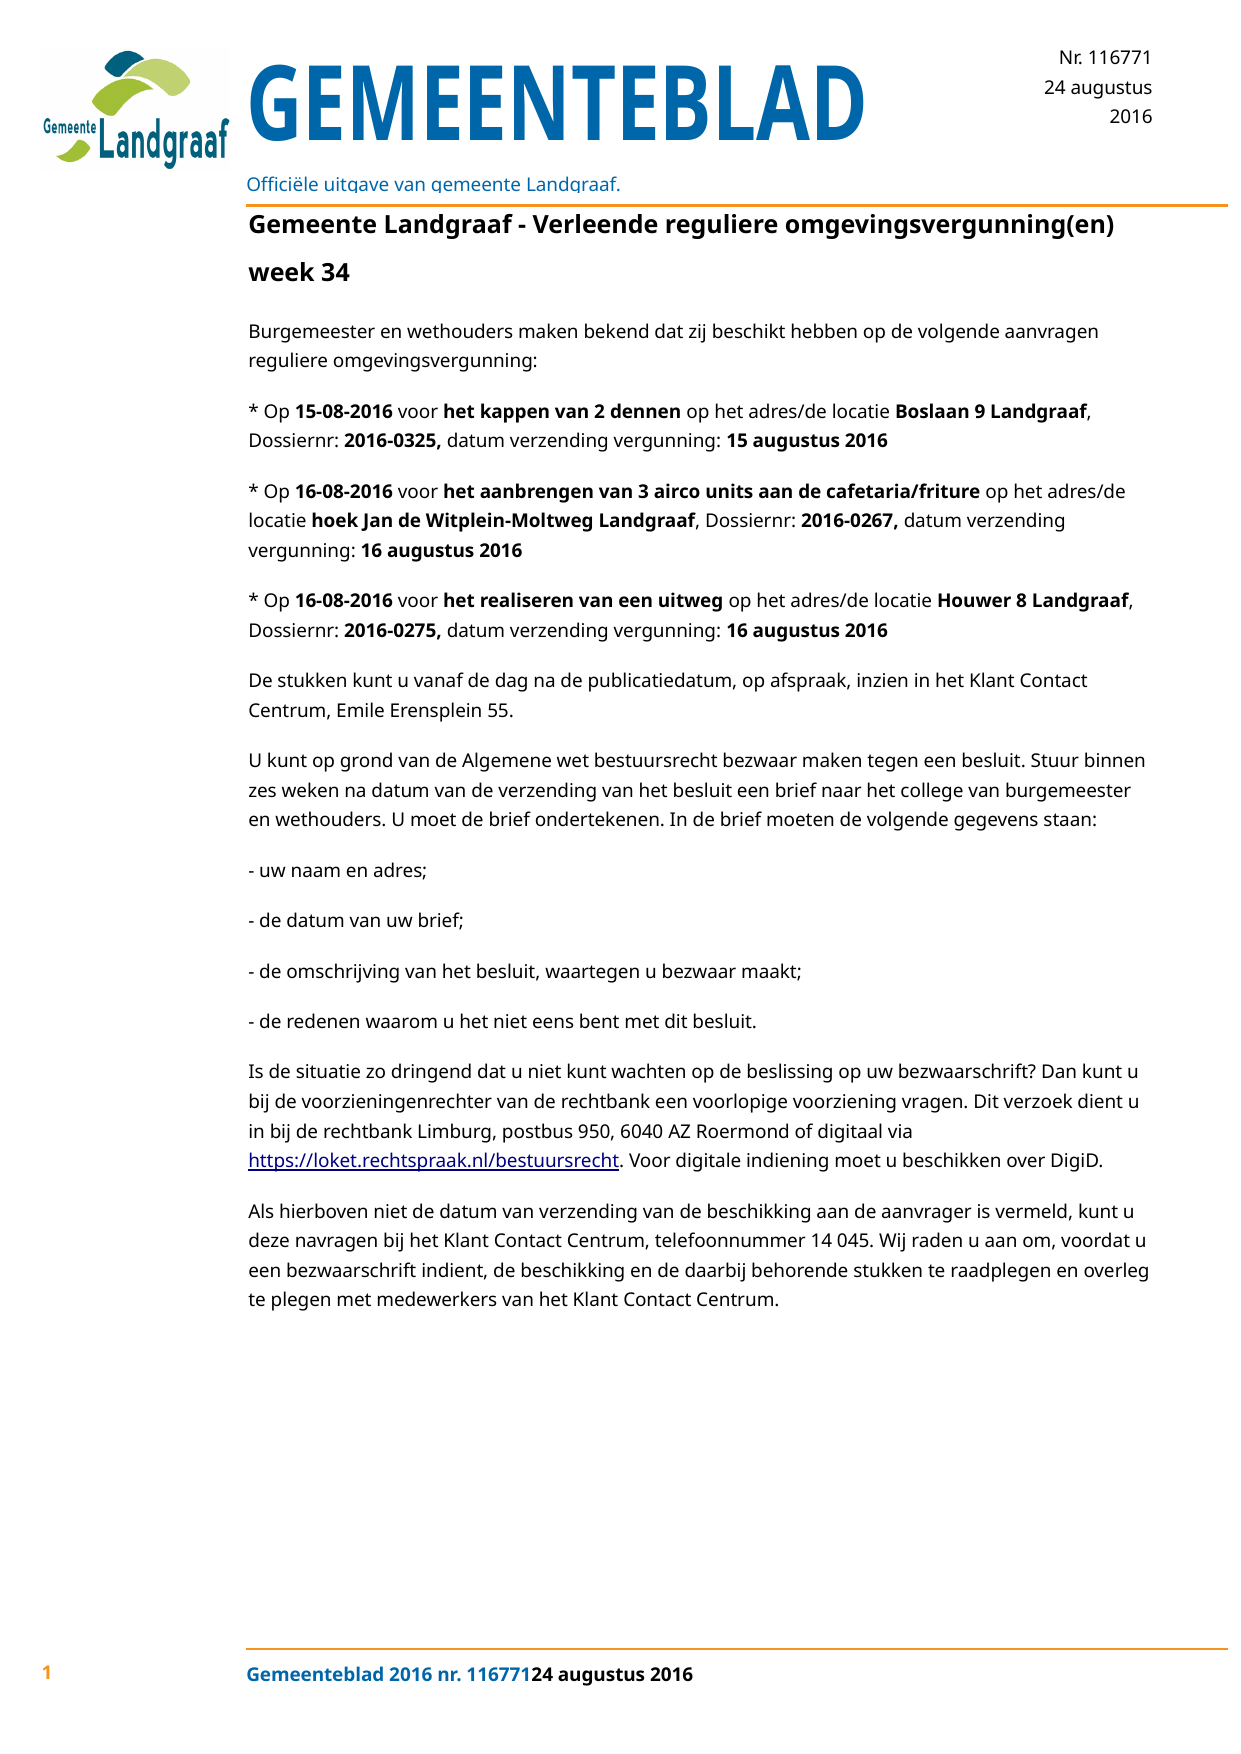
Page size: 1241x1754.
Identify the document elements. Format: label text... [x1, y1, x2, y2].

text * Op 15-08-2016 voor het kappen van 2 dennen op het adres/de locatie Boslaan 9 Landgraaf, Dossiernr: 2016-0325, datum verzending vergunning: 15 augustus 2016 [248, 398, 1152, 453]
text * Op 16-08-2016 voor het aanbrengen van 3 airco units aan de cafetaria/friture op het adres/de locatie hoek Jan de Witplein-Moltweg Landgraaf, Dossiernr: 2016-0267, datum verzending vergunning: 16 augustus 2016 [248, 478, 1152, 563]
text - de datum van uw brief; [248, 907, 1152, 933]
picture [41, 47, 231, 172]
text Is de situatie zo dringend dat u niet kunt wachten op de beslissing op uw bezwaarschrift? Dan kunt u bij de voorzieningenrechter van de rechtbank een voorlopige voorziening vragen. Dit verzoek dient u in bij de rechtbank Limburg, postbus 950, 6040 AZ Roermond of digitaal via https://loket.rechtspraak.nl/bestuursrecht. Voor digitale indiening moet u beschikken over DigiD. [248, 1059, 1152, 1173]
text - de omschrijving van het besluit, waartegen u bezwaar maakt; [248, 958, 1152, 984]
text Gemeente Landgraaf - Verleende reguliere omgevingsvergunning(en) week 34 [248, 207, 1152, 288]
text Als hierboven niet de datum van verzending van de beschikking aan de aanvrager is vermeld, kunt u deze navragen bij het Klant Contact Centrum, telefoonnummer 14 045. Wij raden u aan om, voordat u een bezwaarschrift indient, de beschikking en de daarbij behorende stukken te raadplegen en overleg te plegen met medewerkers van het Klant Contact Centrum. [248, 1198, 1152, 1312]
text De stukken kunt u vanaf de dag na de publicatiedatum, op afspraak, inzien in het Klant Contact Centrum, Emile Erensplein 55. [248, 667, 1152, 723]
text - uw naam en adres; [248, 857, 1152, 883]
text - de redenen waarom u het niet eens bent met dit besluit. [248, 1008, 1152, 1034]
text U kunt op grond van de Algemene wet bestuursrecht bezwaar maken tegen een besluit. Stuur binnen zes weken na datum van de verzending van het besluit een brief naar het college van burgemeester en wethouders. U moet de brief ondertekenen. In de brief moeten de volgende gegevens staan: [248, 747, 1152, 832]
text Burgemeester en wethouders maken bekend dat zij beschikt hebben op de volgende aanvragen reguliere omgevingsvergunning: [248, 318, 1152, 373]
text * Op 16-08-2016 voor het realiseren van een uitweg op het adres/de locatie Houwer 8 Landgraaf, Dossiernr: 2016-0275, datum verzending vergunning: 16 augustus 2016 [248, 587, 1152, 643]
